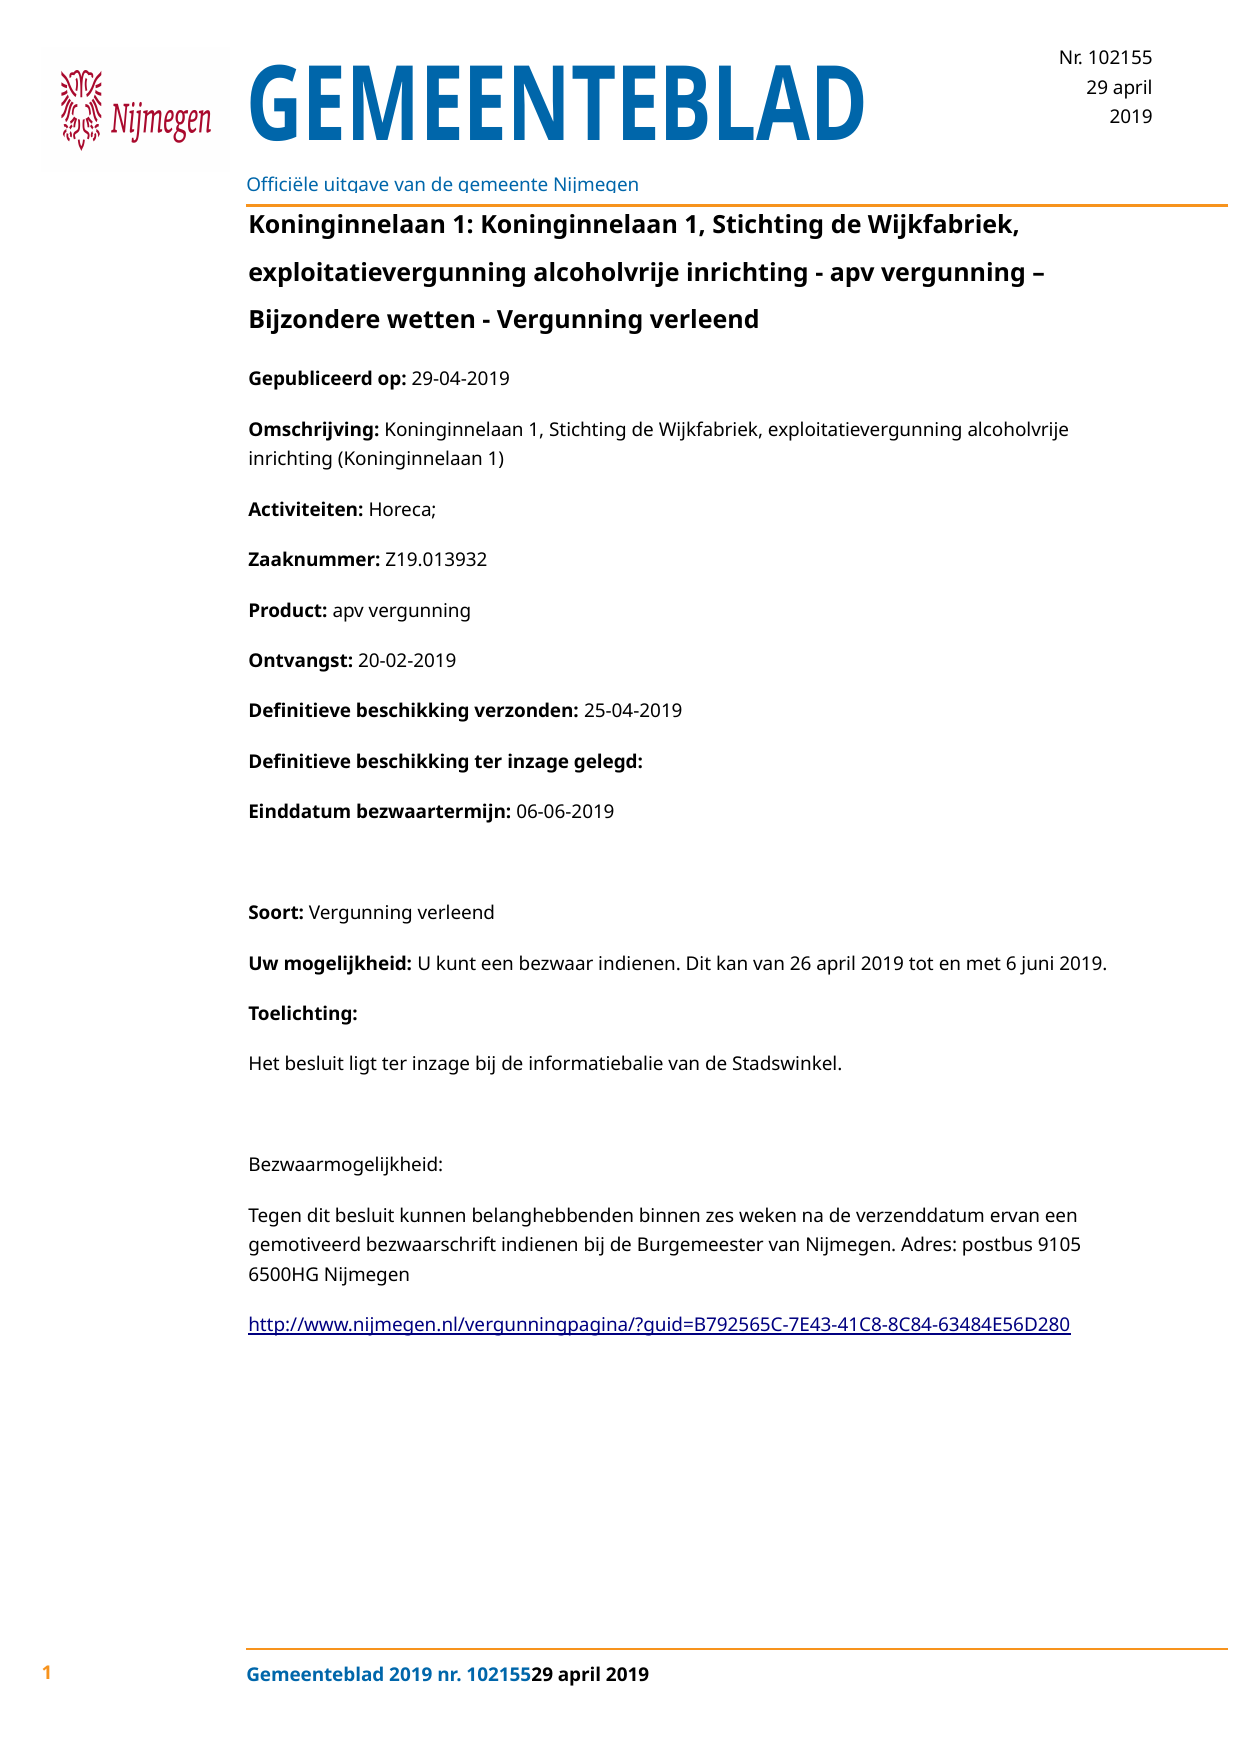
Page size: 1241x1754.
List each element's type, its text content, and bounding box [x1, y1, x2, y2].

text Ontvangst: 20-02-2019 [248, 647, 1152, 673]
text Uw mogelijkheid: U kunt een bezwaar indienen. Dit kan van 26 april 2019 tot en met 6 juni 2019. [248, 950, 1152, 975]
picture [41, 47, 231, 172]
text Omschrijving: Koninginnelaan 1, Stichting de Wijkfabriek, exploitatievergunning alcoholvrije inrichting (Koninginnelaan 1) [248, 416, 1152, 471]
text Soort: Vergunning verleend [248, 899, 1152, 925]
text Het besluit ligt ter inzage bij de informatiebalie van de Stadswinkel. [248, 1051, 1152, 1076]
text Toelichting: [248, 1000, 1152, 1026]
text Zaaknummer: Z19.013932 [248, 546, 1152, 572]
text http://www.nijmegen.nl/vergunningpagina/?guid=B792565C-7E43-41C8-8C84-63484E56D280 [248, 1311, 1152, 1337]
text Bezwaarmogelijkheid: [248, 1151, 1152, 1177]
text Einddatum bezwaartermijn: 06-06-2019 [248, 798, 1152, 824]
text Definitieve beschikking ter inzage gelegd: [248, 748, 1152, 774]
text Activiteiten: Horeca; [248, 496, 1152, 522]
text Definitieve beschikking verzonden: 25-04-2019 [248, 698, 1152, 723]
text Tegen dit besluit kunnen belanghebbenden binnen zes weken na de verzenddatum ervan een gemotiveerd bezwaarschrift indienen bij de Burgemeester van Nijmegen. Adres: postbus 9105 6500HG Nijmegen [248, 1202, 1152, 1287]
text Gepubliceerd op: 29-04-2019 [248, 366, 1152, 391]
text Koninginnelaan 1: Koninginnelaan 1, Stichting de Wijkfabriek, exploitatievergunning alcoholvrije inrichting - apv vergunning – Bijzondere wetten - Vergunning verleend [248, 207, 1152, 336]
text Product: apv vergunning [248, 597, 1152, 622]
